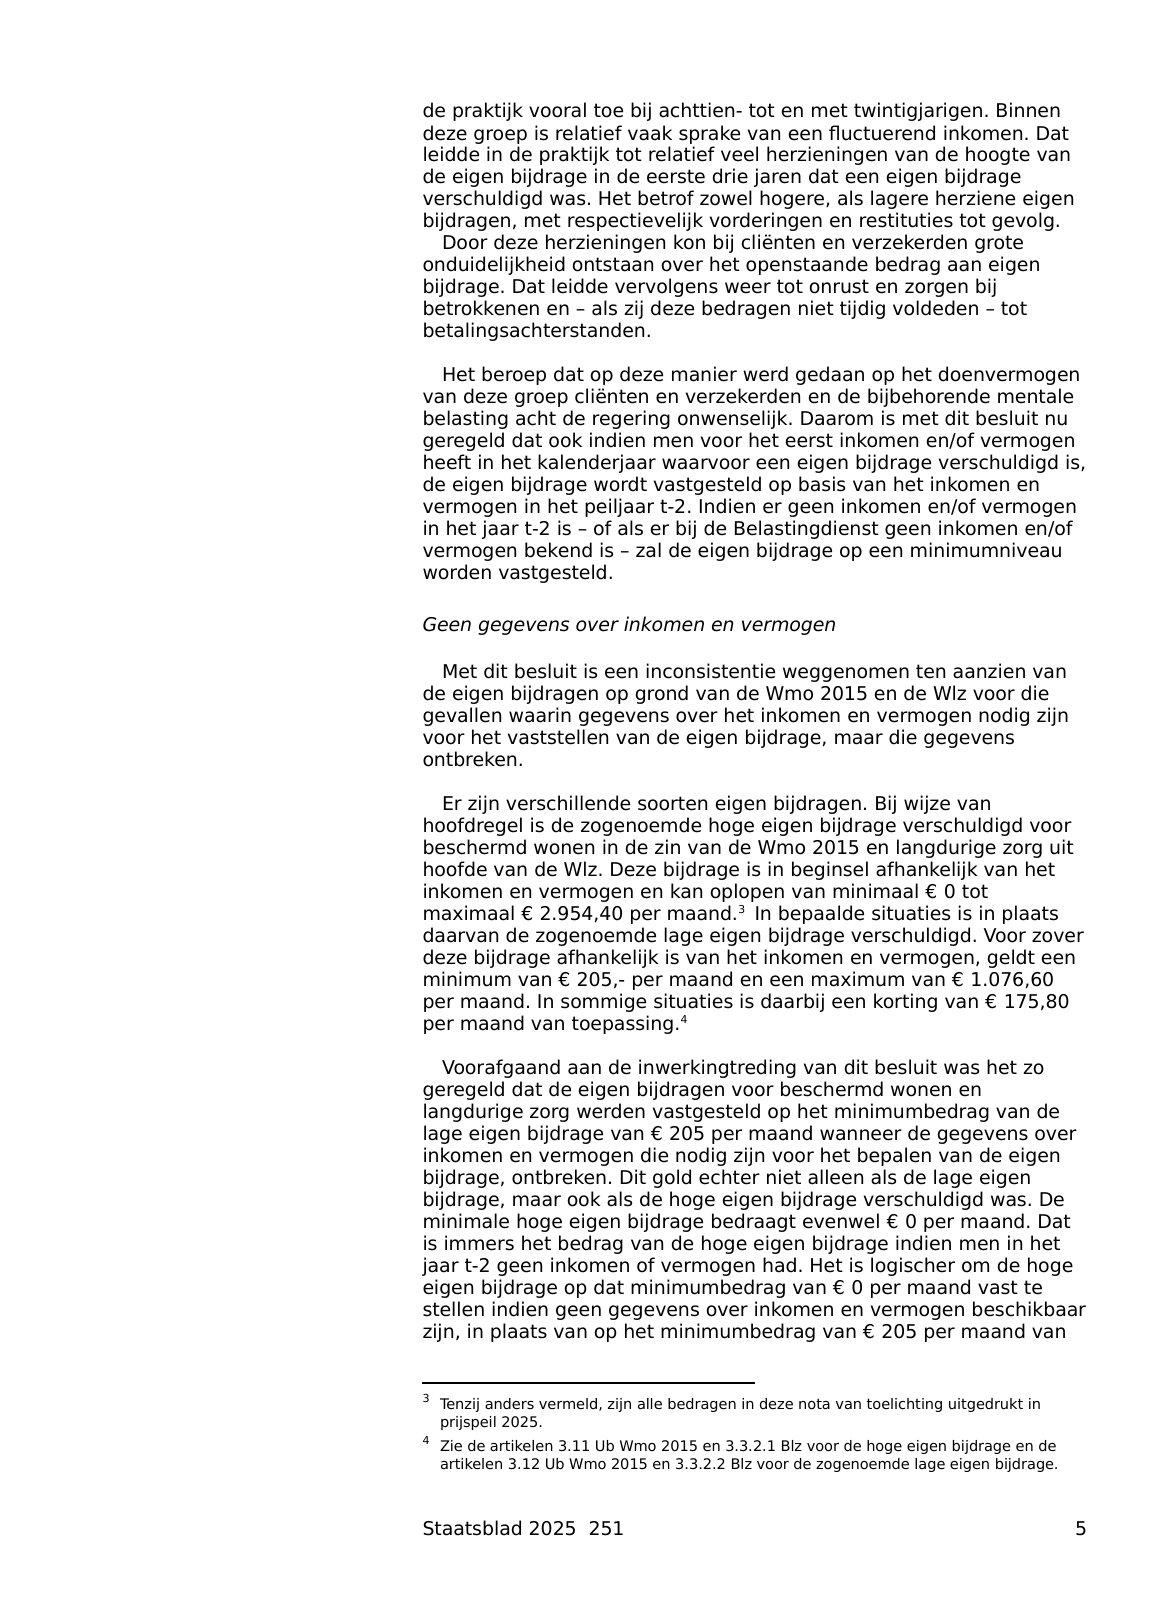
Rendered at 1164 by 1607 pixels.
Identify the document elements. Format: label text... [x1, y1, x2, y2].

text Het beroep dat op deze manier werd gedaan op het doenvermogen van deze groep cliënten en verzekerden en de bijbehorende mentale belasting acht de regering onwenselijk. Daarom is met dit besluit nu geregeld dat ook indien men voor het eerst inkomen en/of vermogen heeft in het kalenderjaar waarvoor een eigen bijdrage verschuldigd is, de eigen bijdrage wordt vastgesteld op basis van het inkomen en vermogen in het peiljaar t-2. Indien er geen inkomen en/of vermogen in het jaar t-2 is – of als er bij de Belastingdienst geen inkomen en/of vermogen bekend is – zal de eigen bijdrage op een minimumniveau worden vastgesteld. [422, 364, 1087, 584]
subtitle Geen gegevens over inkomen en vermogen [422, 614, 1087, 636]
text Er zijn verschillende soorten eigen bijdragen. Bij wijze van hoofdregel is de zogenoemde hoge eigen bijdrage verschuldigd voor beschermd wonen in de zin van de Wmo 2015 en langdurige zorg uit hoofde van de Wlz. Deze bijdrage is in beginsel afhankelijk van het inkomen en vermogen en kan oplopen van minimaal € 0 tot maximaal € 2.954,40 per maand. In bepaalde situaties is in plaats daarvan de zogenoemde lage eigen bijdrage verschuldigd. Voor zover deze bijdrage afhankelijk is van het inkomen en vermogen, geldt een minimum van € 205,- per maand en een maximum van € 1.076,60 per maand. In sommige situaties is daarbij een korting van € 175,80 per maand van toepassing. [422, 793, 1087, 1035]
text Met dit besluit is een inconsistentie weggenomen ten aanzien van de eigen bijdragen op grond van de Wmo 2015 en de Wlz voor die gevallen waarin gegevens over het inkomen en vermogen nodig zijn voor het vaststellen van de eigen bijdrage, maar die gegevens ontbreken. [422, 661, 1087, 771]
text Tenzij anders vermeld, zijn alle bedragen in deze nota van toelichting uitgedrukt in prijspeil 2025. [422, 1392, 1087, 1431]
text Voorafgaand aan de inwerkingtreding van dit besluit was het zo geregeld dat de eigen bijdragen voor beschermd wonen en langdurige zorg werden vastgesteld op het minimumbedrag van de lage eigen bijdrage van € 205 per maand wanneer de gegevens over inkomen en vermogen die nodig zijn voor het bepalen van de eigen bijdrage, ontbreken. Dit gold echter niet alleen als de lage eigen bijdrage, maar ook als de hoge eigen bijdrage verschuldigd was. De minimale hoge eigen bijdrage bedraagt evenwel € 0 per maand. Dat is immers het bedrag van de hoge eigen bijdrage indien men in het jaar t-2 geen inkomen of vermogen had. Het is logischer om de hoge eigen bijdrage op dat minimumbedrag van € 0 per maand vast te stellen indien geen gegevens over inkomen en vermogen beschikbaar zijn, in plaats van op het minimumbedrag van € 205 per maand van [422, 1057, 1087, 1343]
text Door deze herzieningen kon bij cliënten en verzekerden grote onduidelijkheid ontstaan over het openstaande bedrag aan eigen bijdrage. Dat leidde vervolgens weer tot onrust en zorgen bij betrokkenen en – als zij deze bedragen niet tijdig voldeden – tot betalingsachterstanden. [422, 232, 1087, 342]
text Zie de artikelen 3.11 Ub Wmo 2015 en 3.3.2.1 Blz voor de hoge eigen bijdrage en de artikelen 3.12 Ub Wmo 2015 en 3.3.2.2 Blz voor de zogenoemde lage eigen bijdrage. [422, 1434, 1087, 1473]
text de praktijk vooral toe bij achttien- tot en met twintigjarigen. Binnen deze groep is relatief vaak sprake van een fluctuerend inkomen. Dat leidde in de praktijk tot relatief veel herzieningen van de hoogte van de eigen bijdrage in de eerste drie jaren dat een eigen bijdrage verschuldigd was. Het betrof zowel hogere, als lagere herziene eigen bijdragen, met respectievelijk vorderingen en restituties tot gevolg. [422, 100, 1087, 232]
